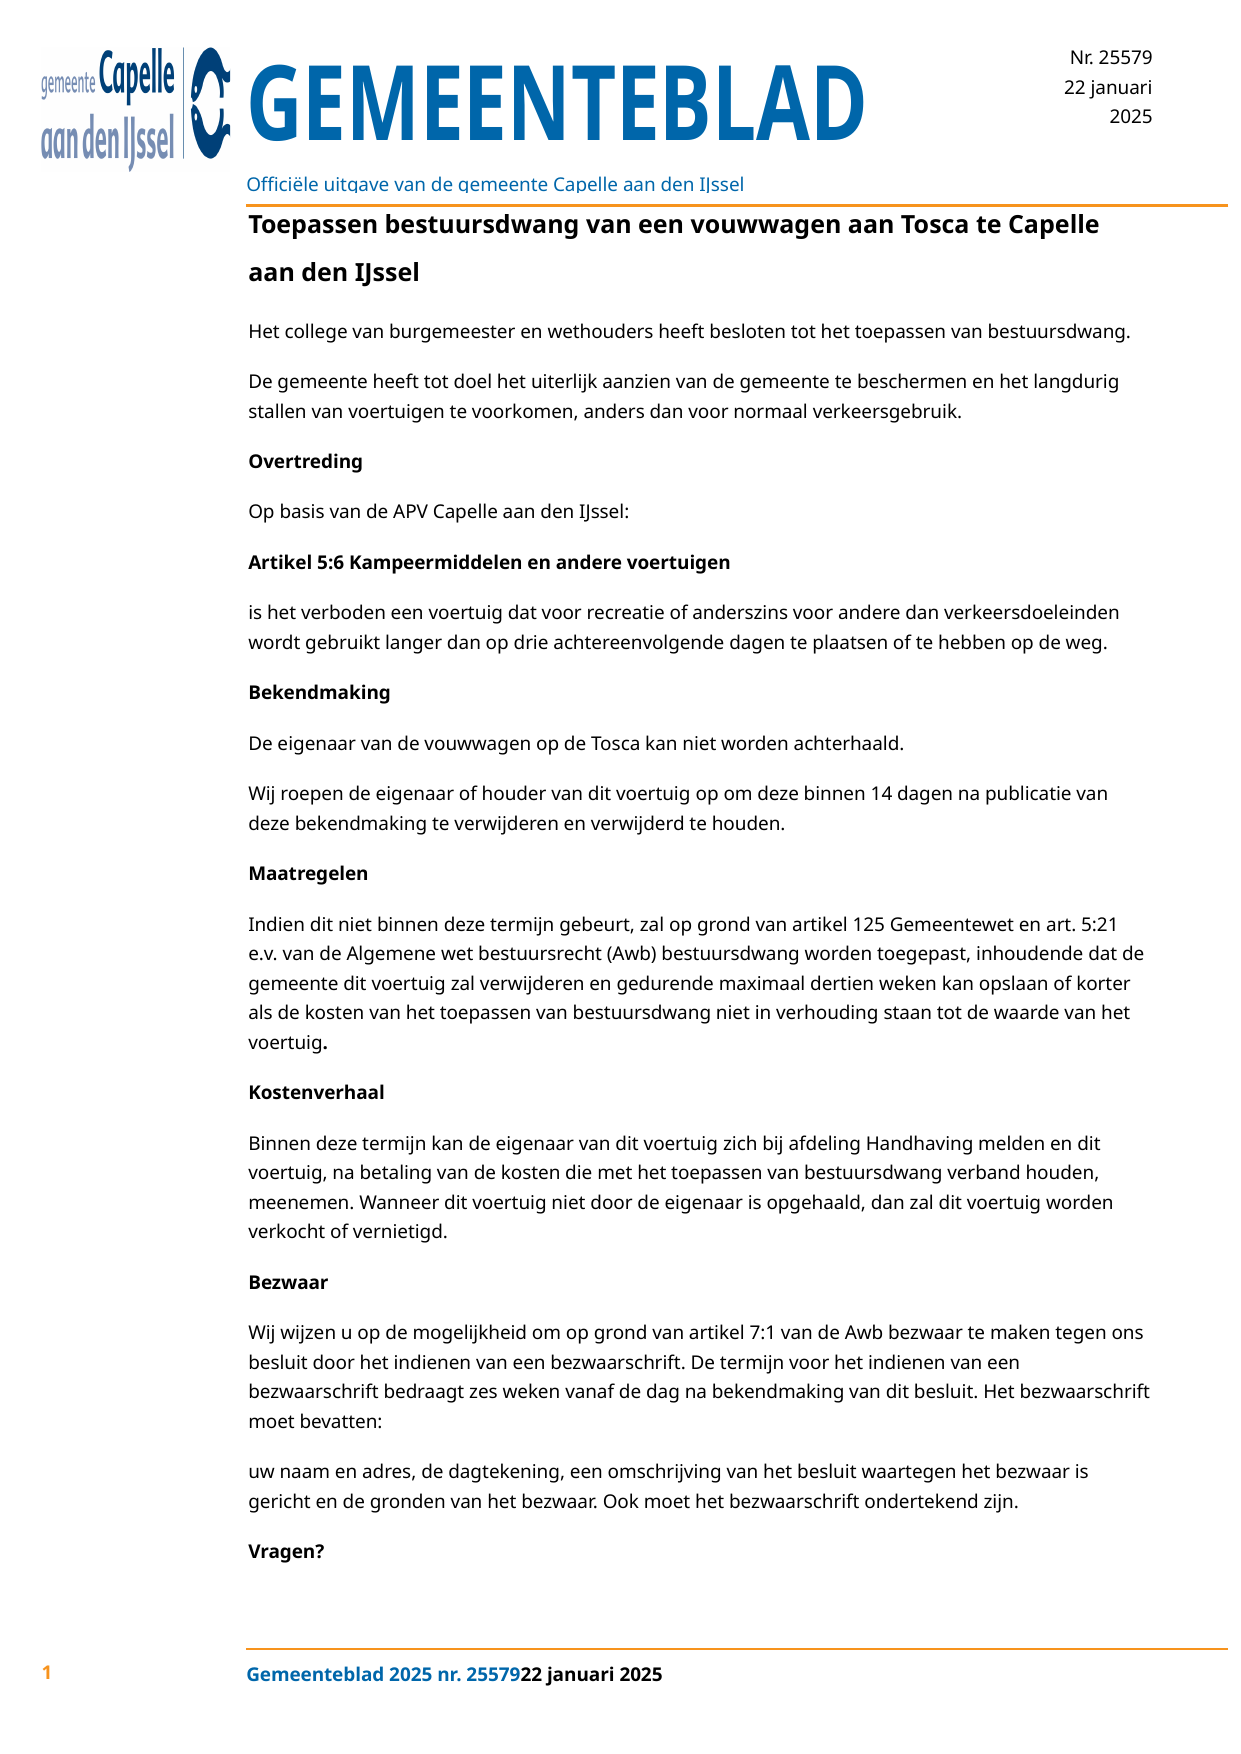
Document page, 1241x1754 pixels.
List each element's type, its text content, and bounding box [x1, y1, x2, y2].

text Toepassen bestuursdwang van een vouwwagen aan Tosca te Capelle aan den IJssel [248, 207, 1152, 288]
text Bekendmaking [248, 679, 1152, 705]
text De gemeente heeft tot doel het uiterlijk aanzien van de gemeente te beschermen en het langdurig stallen van voertuigen te voorkomen, anders dan voor normaal verkeersgebruik. [248, 368, 1152, 424]
text Artikel 5:6 Kampeermiddelen en andere voertuigen [248, 549, 1152, 575]
text Het college van burgemeester en wethouders heeft besloten tot het toepassen van bestuursdwang. [248, 318, 1152, 344]
text Indien dit niet binnen deze termijn gebeurt, zal op grond van artikel 125 Gemeentewet en art. 5:21 e.v. van de Algemene wet bestuursrecht (Awb) bestuursdwang worden toegepast, inhoudende dat de gemeente dit voertuig zal verwijderen en gedurende maximaal dertien weken kan opslaan of korter als de kosten van het toepassen van bestuursdwang niet in verhouding staan tot de waarde van het voertuig. [248, 911, 1152, 1055]
text Vragen? [248, 1539, 1152, 1564]
text De eigenaar van de vouwwagen op de Tosca kan niet worden achterhaald. [248, 730, 1152, 756]
text Bezwaar [248, 1269, 1152, 1295]
text Maatregelen [248, 860, 1152, 886]
text Wij wijzen u op de mogelijkheid om op grond van artikel 7:1 van de Awb bezwaar te maken tegen ons besluit door het indienen van een bezwaarschrift. De termijn voor het indienen van een bezwaarschrift bedraagt zes weken vanaf de dag na bekendmaking van dit besluit. Het bezwaarschrift moet bevatten: [248, 1319, 1152, 1434]
text Overtreding [248, 448, 1152, 474]
text Wij roepen de eigenaar of houder van dit voertuig op om deze binnen 14 dagen na publicatie van deze bekendmaking te verwijderen en verwijderd te houden. [248, 780, 1152, 836]
text uw naam en adres, de dagtekening, een omschrijving van het besluit waartegen het bezwaar is gericht en de gronden van het bezwaar. Ook moet het bezwaarschrift ondertekend zijn. [248, 1459, 1152, 1514]
text Kostenverhaal [248, 1079, 1152, 1105]
text Binnen deze termijn kan de eigenaar van dit voertuig zich bij afdeling Handhaving melden en dit voertuig, na betaling van de kosten die met het toepassen van bestuursdwang verband houden, meenemen. Wanneer dit voertuig niet door de eigenaar is opgehaald, dan zal dit voertuig worden verkocht of vernietigd. [248, 1130, 1152, 1244]
text Op basis van de APV Capelle aan den IJssel: [248, 499, 1152, 524]
text is het verboden een voertuig dat voor recreatie of anderszins voor andere dan verkeersdoeleinden wordt gebruikt langer dan op drie achtereenvolgende dagen te plaatsen of te hebben op de weg. [248, 599, 1152, 655]
picture [41, 47, 231, 172]
